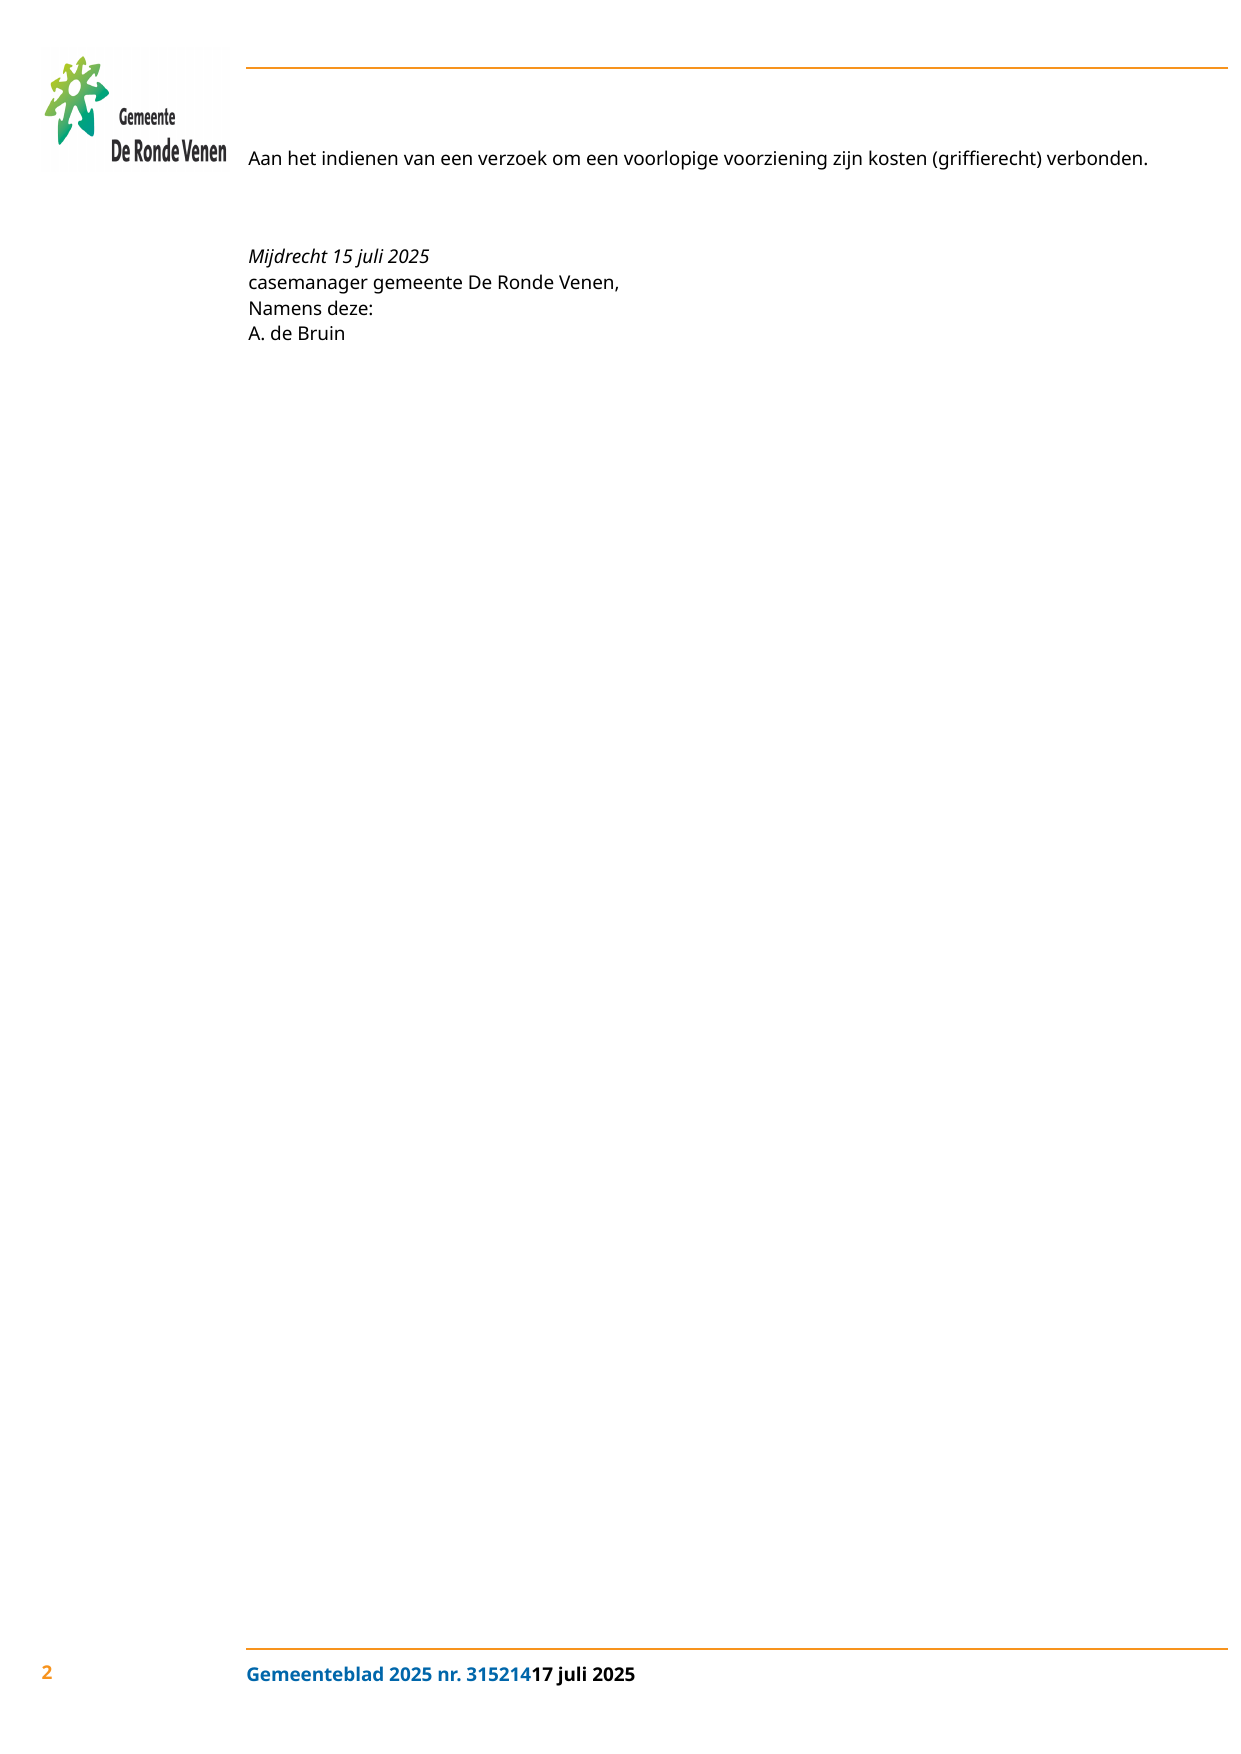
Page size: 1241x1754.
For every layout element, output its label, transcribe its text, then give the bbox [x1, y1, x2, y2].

text Mijdrecht 15 juli 2025 [248, 243, 1152, 269]
text casemanager gemeente De Ronde Venen, [248, 269, 1152, 295]
text Aan het indienen van een verzoek om een voorlopige voorziening zijn kosten (griffierecht) verbonden. [248, 145, 1152, 171]
text A. de Bruin [248, 321, 1152, 346]
picture [41, 47, 231, 172]
text Namens deze: [248, 295, 1152, 321]
